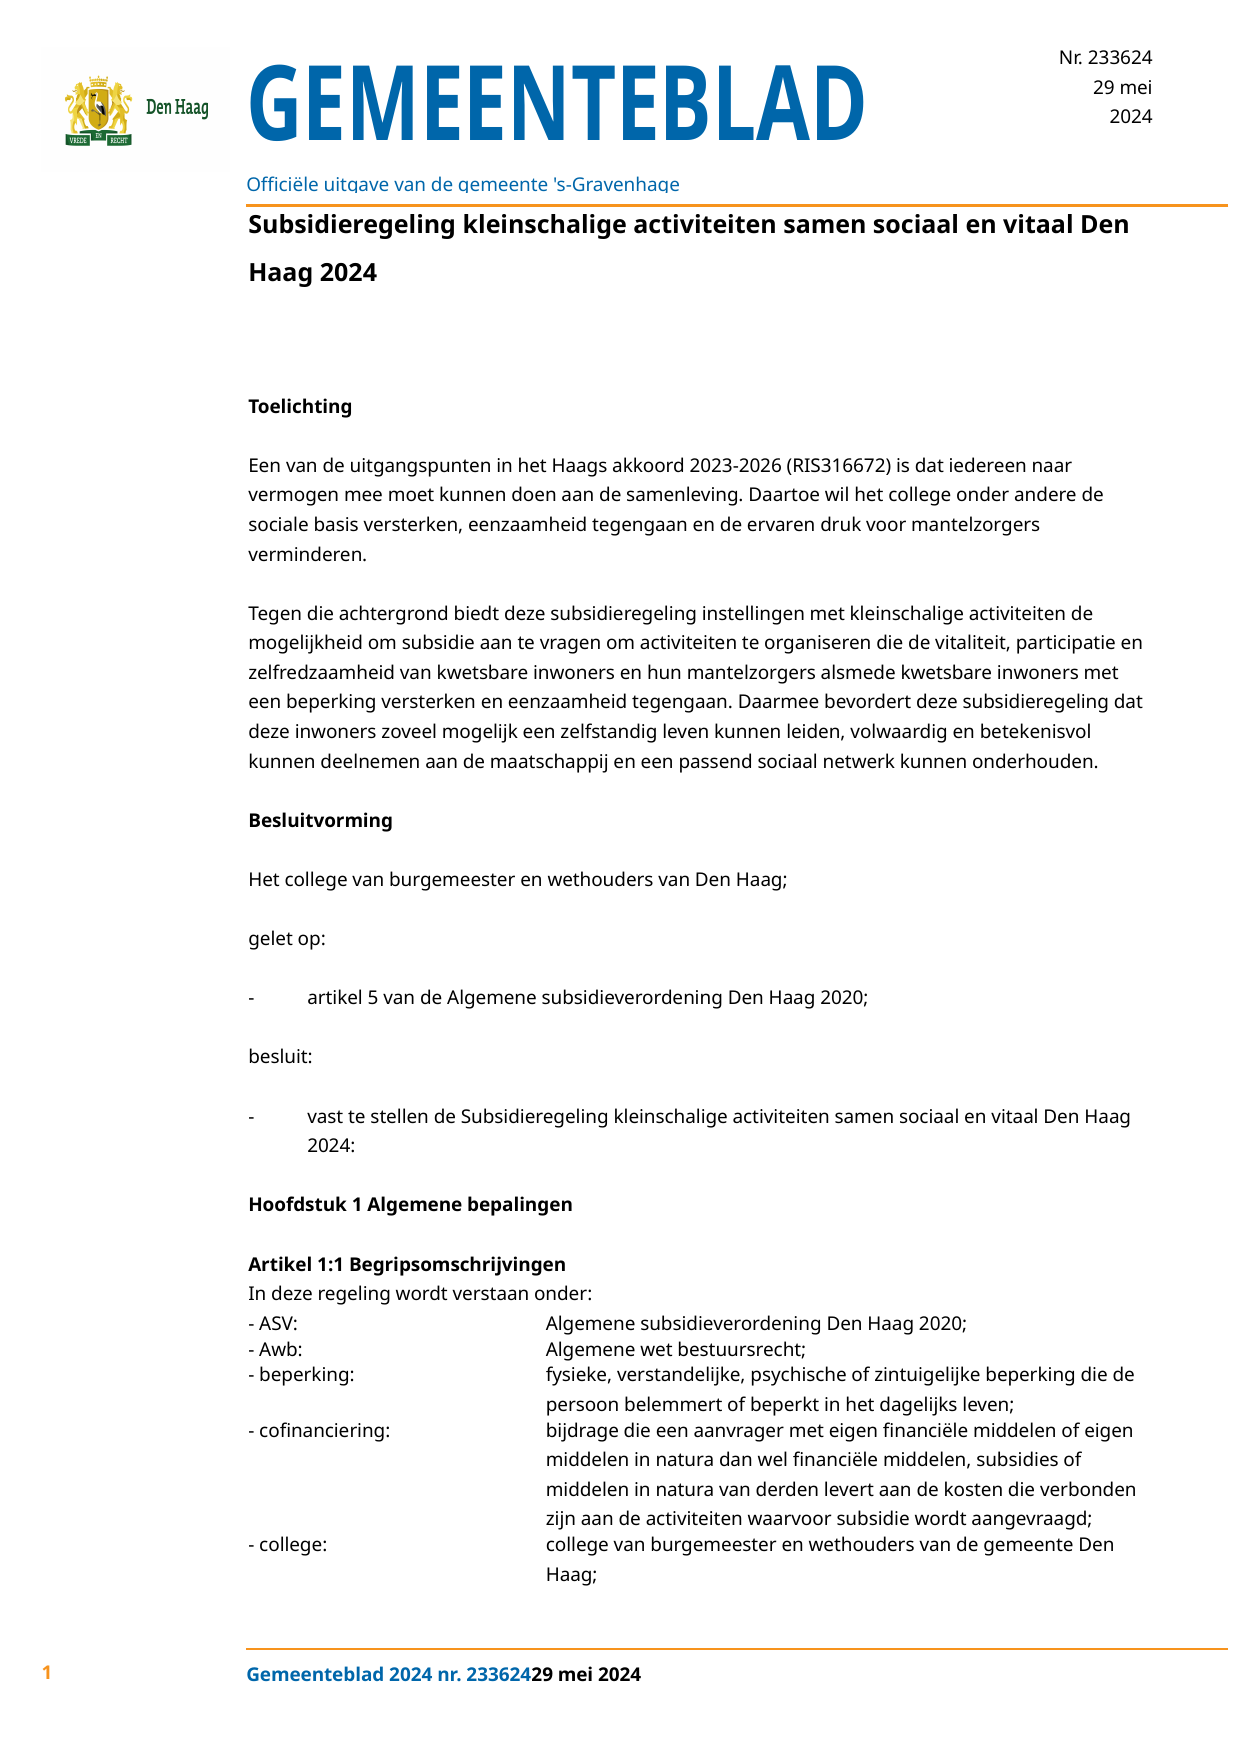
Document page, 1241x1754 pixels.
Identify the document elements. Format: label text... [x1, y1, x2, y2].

text Besluitvorming [248, 807, 1152, 833]
list artikel 5 van de Algemene subsidieverordening Den Haag 2020; [248, 984, 1152, 1010]
table_header - ASV: [248, 1310, 546, 1336]
table_cell bijdrage die een aanvrager met eigen financiële middelen of eigen middelen in natura dan wel financiële middelen, subsidies of middelen in natura van derden levert aan de kosten die verbonden zijn aan de activiteiten waarvoor subsidie wordt aangevraagd; [546, 1417, 1152, 1531]
list vast te stellen de Subsidieregeling kleinschalige activiteiten samen sociaal en vitaal Den Haag 2024: [248, 1103, 1152, 1158]
table_cell - beperking: [248, 1362, 546, 1417]
table_cell - college: [248, 1531, 546, 1587]
text Tegen die achtergrond biedt deze subsidieregeling instellingen met kleinschalige activiteiten de mogelijkheid om subsidie aan te vragen om activiteiten te organiseren die de vitaliteit, participatie en zelfredzaamheid van kwetsbare inwoners en hun mantelzorgers alsmede kwetsbare inwoners met een beperking versterken en eenzaamheid tegengaan. Daarmee bevordert deze subsidieregeling dat deze inwoners zoveel mogelijk een zelfstandig leven kunnen leiden, volwaardig en betekenisvol kunnen deelnemen aan de maatschappij en een passend sociaal netwerk kunnen onderhouden. [248, 600, 1152, 774]
table_cell fysieke, verstandelijke, psychische of zintuigelijke beperking die de persoon belemmert of beperkt in het dagelijks leven; [546, 1362, 1152, 1417]
text Hoofdstuk 1 Algemene bepalingen [248, 1192, 1152, 1217]
text Het college van burgemeester en wethouders van Den Haag; [248, 866, 1152, 892]
text Een van de uitgangspunten in het Haags akkoord 2023-2026 (RIS316672) is dat iedereen naar vermogen mee moet kunnen doen aan de samenleving. Daartoe wil het college onder andere de sociale basis versterken, eenzaamheid tegengaan en de ervaren druk voor mantelzorgers verminderen. [248, 452, 1152, 567]
text Artikel 1:1 Begripsomschrijvingen [248, 1251, 1152, 1277]
text gelet op: [248, 925, 1152, 951]
table_header Algemene subsidieverordening Den Haag 2020; [546, 1310, 1152, 1336]
text besluit: [248, 1044, 1152, 1069]
text Toelichting [248, 393, 1152, 419]
table_cell Algemene wet bestuursrecht; [546, 1336, 1152, 1362]
table_cell - cofinanciering: [248, 1417, 546, 1531]
picture [41, 47, 231, 172]
table_cell college van burgemeester en wethouders van de gemeente Den Haag; [546, 1531, 1152, 1587]
text In deze regeling wordt verstaan onder: [248, 1280, 1152, 1306]
text Subsidieregeling kleinschalige activiteiten samen sociaal en vitaal Den Haag 2024 [248, 207, 1152, 288]
table_cell - Awb: [248, 1336, 546, 1362]
